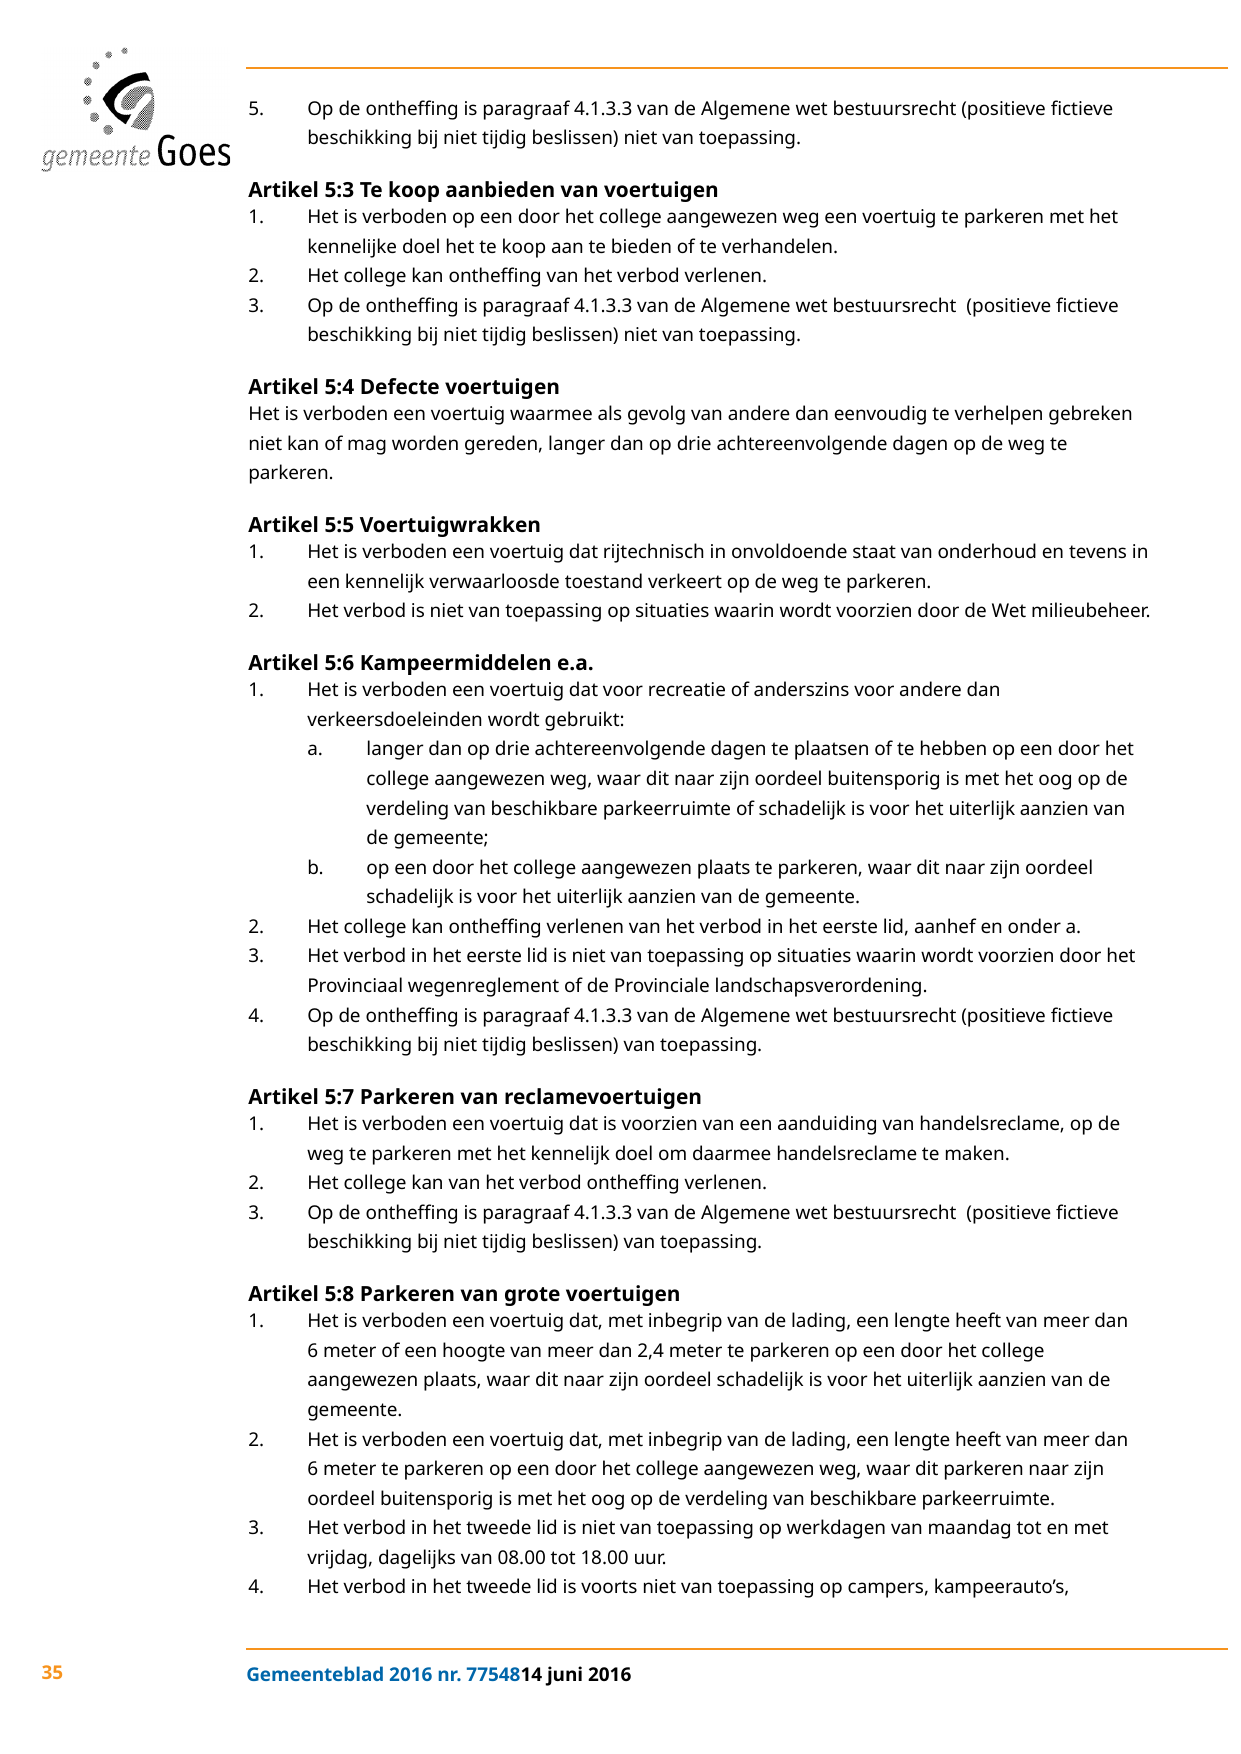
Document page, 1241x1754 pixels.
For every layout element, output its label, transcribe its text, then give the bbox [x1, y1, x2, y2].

text Artikel 5:6 Kampeermiddelen e.a. [248, 648, 1152, 676]
text Artikel 5:7 Parkeren van reclamevoertuigen [248, 1082, 1152, 1110]
list Het college kan ontheffing van het verbod verlenen. [248, 262, 1152, 288]
list Op de ontheffing is paragraaf 4.1.3.3 van de Algemene wet bestuursrecht (positieve fictieve beschikking bij niet tijdig beslissen) van toepassing. [248, 1002, 1152, 1057]
list Het verbod in het tweede lid is niet van toepassing op werkdagen van maandag tot en met vrijdag, dagelijks van 08.00 tot 18.00 uur. [248, 1514, 1152, 1570]
list Het is verboden een voertuig dat, met inbegrip van de lading, een lengte heeft van meer dan 6 meter of een hoogte van meer dan 2,4 meter te parkeren op een door het college aangewezen plaats, waar dit naar zijn oordeel schadelijk is voor het uiterlijk aanzien van de gemeente. [248, 1307, 1152, 1422]
list Op de ontheffing is paragraaf 4.1.3.3 van de Algemene wet bestuursrecht (positieve fictieve beschikking bij niet tijdig beslissen) van toepassing. [248, 1199, 1152, 1254]
list langer dan op drie achtereenvolgende dagen te plaatsen of te hebben op een door het college aangewezen weg, waar dit naar zijn oordeel buitensporig is met het oog op de verdeling van beschikbare parkeerruimte of schadelijk is voor het uiterlijk aanzien van de gemeente; [307, 736, 1152, 850]
list Het verbod in het tweede lid is voorts niet van toepassing op campers, kampeerauto’s, [248, 1574, 1152, 1599]
list Op de ontheffing is paragraaf 4.1.3.3 van de Algemene wet bestuursrecht (positieve fictieve beschikking bij niet tijdig beslissen) niet van toepassing. [248, 292, 1152, 347]
list Het is verboden een voertuig dat voor recreatie of anderszins voor andere dan verkeersdoeleinden wordt gebruikt: [248, 676, 1152, 732]
text Artikel 5:3 Te koop aanbieden van voertuigen [248, 175, 1152, 203]
list Op de ontheffing is paragraaf 4.1.3.3 van de Algemene wet bestuursrecht (positieve fictieve beschikking bij niet tijdig beslissen) niet van toepassing. [248, 95, 1152, 150]
list Het is verboden een voertuig dat, met inbegrip van de lading, een lengte heeft van meer dan 6 meter te parkeren op een door het college aangewezen weg, waar dit parkeren naar zijn oordeel buitensporig is met het oog op de verdeling van beschikbare parkeerruimte. [248, 1426, 1152, 1511]
list op een door het college aangewezen plaats te parkeren, waar dit naar zijn oordeel schadelijk is voor het uiterlijk aanzien van de gemeente. [307, 854, 1152, 909]
list Het verbod in het eerste lid is niet van toepassing op situaties waarin wordt voorzien door het Provinciaal wegenreglement of de Provinciale landschapsverordening. [248, 943, 1152, 998]
list Het is verboden een voertuig dat is voorzien van een aanduiding van handelsreclame, op de weg te parkeren met het kennelijk doel om daarmee handelsreclame te maken. [248, 1110, 1152, 1166]
text Het is verboden een voertuig waarmee als gevolg van andere dan eenvoudig te verhelpen gebreken niet kan of mag worden gereden, langer dan op drie achtereenvolgende dagen op de weg te parkeren. [248, 400, 1152, 485]
list Het is verboden op een door het college aangewezen weg een voertuig te parkeren met het kennelijke doel het te koop aan te bieden of te verhandelen. [248, 203, 1152, 258]
list Het college kan van het verbod ontheffing verlenen. [248, 1169, 1152, 1195]
list Het is verboden een voertuig dat rijtechnisch in onvoldoende staat van onderhoud en tevens in een kennelijk verwaarloosde toestand verkeert op de weg te parkeren. [248, 538, 1152, 594]
picture [41, 47, 231, 172]
text Artikel 5:4 Defecte voertuigen [248, 372, 1152, 400]
list Het college kan ontheffing verlenen van het verbod in het eerste lid, aanhef en onder a. [248, 913, 1152, 939]
text Artikel 5:8 Parkeren van grote voertuigen [248, 1279, 1152, 1307]
list Het verbod is niet van toepassing op situaties waarin wordt voorzien door de Wet milieubeheer. [248, 598, 1152, 623]
text Artikel 5:5 Voertuigwrakken [248, 510, 1152, 538]
